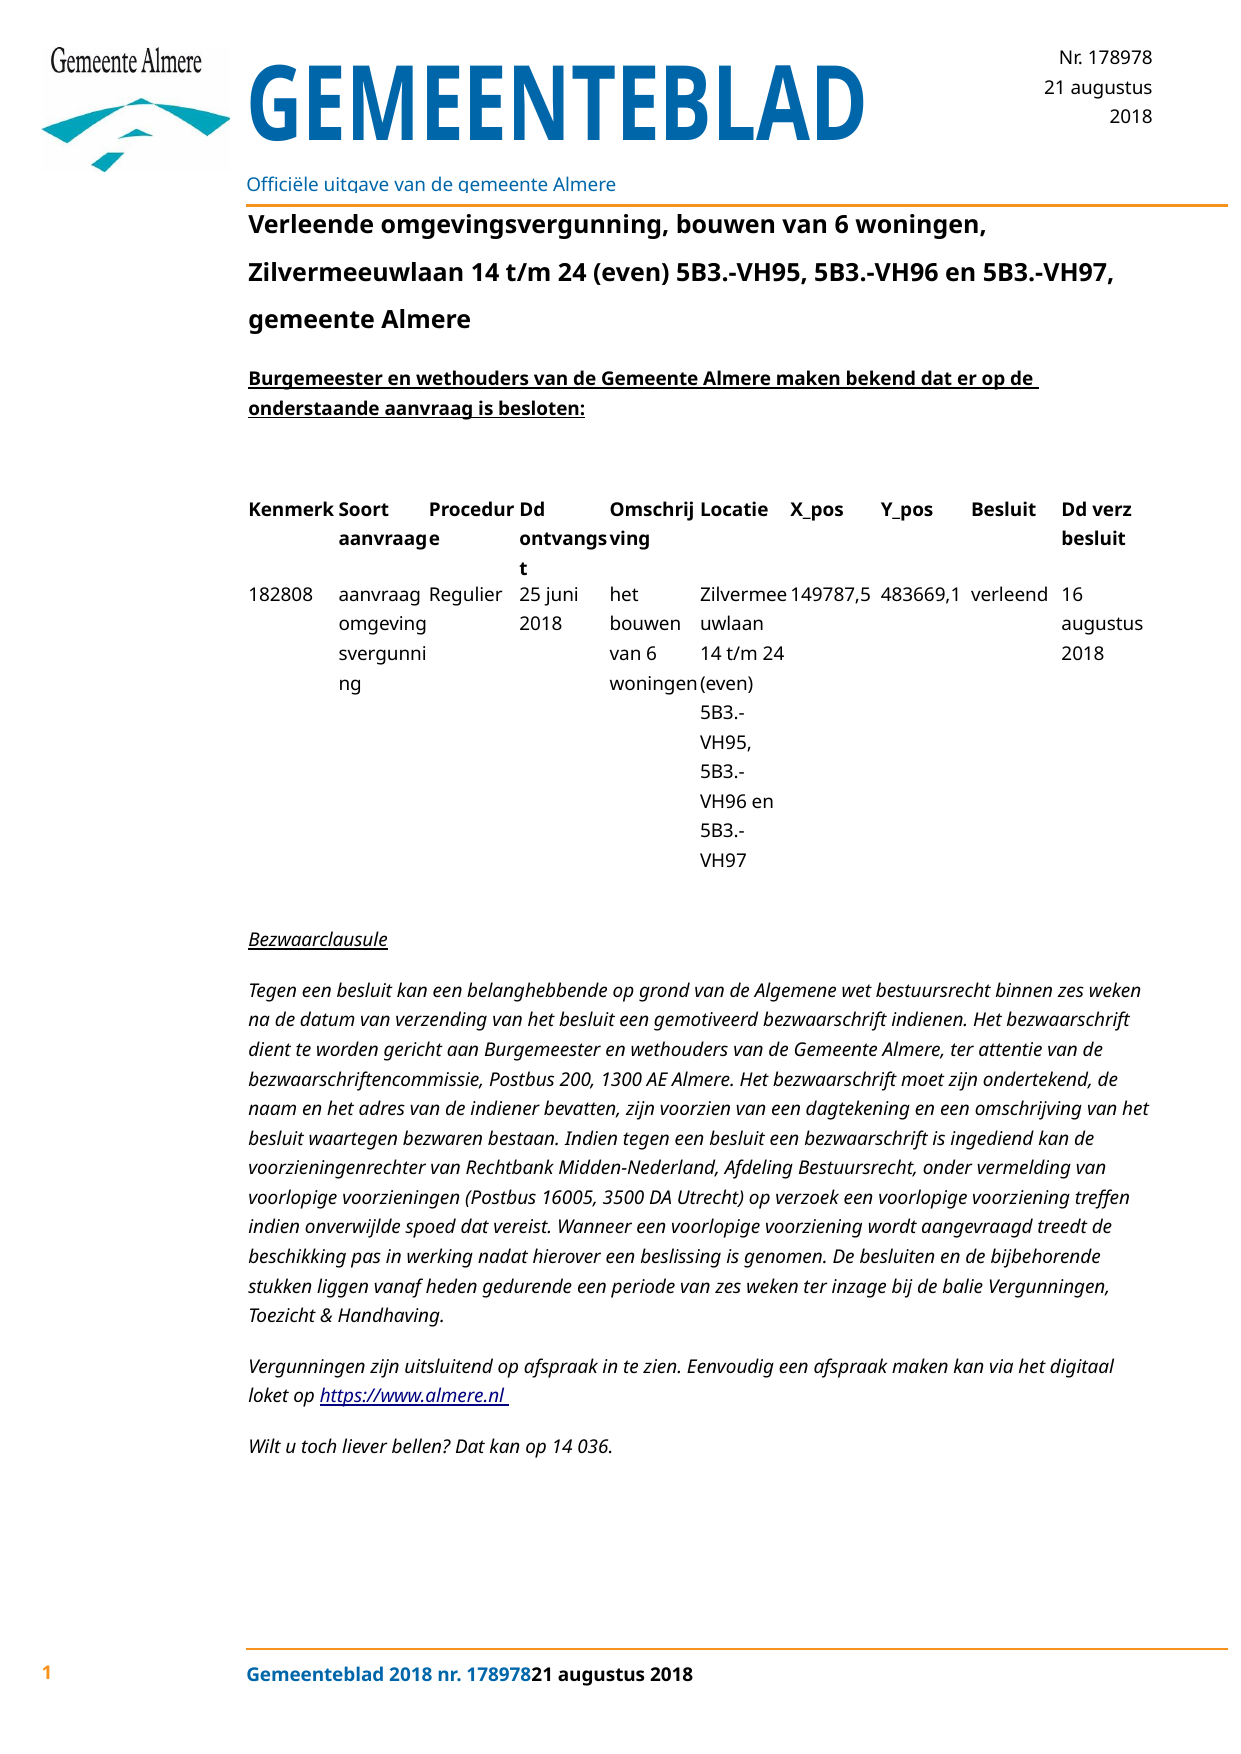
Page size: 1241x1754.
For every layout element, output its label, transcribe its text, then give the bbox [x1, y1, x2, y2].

table_header Omschrijving [609, 496, 700, 581]
text Tegen een besluit kan een belanghebbende op grond van de Algemene wet bestuursrecht binnen zes weken na de datum van verzending van het besluit een gemotiveerd bezwaarschrift indienen. Het bezwaarschrift dient te worden gericht aan Burgemeester en wethouders van de Gemeente Almere, ter attentie van de bezwaarschriftencommissie, Postbus 200, 1300 AE Almere. Het bezwaarschrift moet zijn ondertekend, de naam en het adres van de indiener bevatten, zijn voorzien van een dagtekening en een omschrijving van het besluit waartegen bezwaren bestaan. Indien tegen een besluit een bezwaarschrift is ingediend kan de voorzieningenrechter van Rechtbank Midden-Nederland, Afdeling Bestuursrecht, onder vermelding van voorlopige voorzieningen (Postbus 16005, 3500 DA Utrecht) op verzoek een voorlopige voorziening treffen indien onverwijlde spoed dat vereist. Wanneer een voorlopige voorziening wordt aangevraagd treedt de beschikking pas in werking nadat hierover een beslissing is genomen. De besluiten en de bijbehorende stukken liggen vanaf heden gedurende een periode van zes weken ter inzage bij de balie Vergunningen, Toezicht & Handhaving. [248, 977, 1152, 1328]
text Burgemeester en wethouders van de Gemeente Almere maken bekend dat er op de onderstaande aanvraag is besloten: [248, 366, 1152, 421]
text Wilt u toch liever bellen? Dat kan op 14 036. [248, 1433, 1152, 1458]
table_cell 25 juni 2018 [519, 581, 609, 873]
table_header Y_pos [881, 496, 971, 581]
table_header Dd ontvangst [519, 496, 609, 581]
table_header Dd verz besluit [1061, 496, 1152, 581]
text Vergunningen zijn uitsluitend op afspraak in te zien. Eenvoudig een afspraak maken kan via het digitaal loket op https://www.almere.nl [248, 1353, 1152, 1408]
table_cell Zilvermeeuwlaan 14 t/m 24 (even) 5B3.-VH95, 5B3.-VH96 en 5B3.-VH97 [700, 581, 790, 873]
picture [41, 47, 231, 172]
table_cell het bouwen van 6 woningen [609, 581, 700, 873]
table_header Locatie [700, 496, 790, 581]
table_cell 182808 [248, 581, 338, 873]
text Verleende omgevingsvergunning, bouwen van 6 woningen, Zilvermeeuwlaan 14 t/m 24 (even) 5B3.-VH95, 5B3.-VH96 en 5B3.-VH97, gemeente Almere [248, 207, 1152, 336]
table_cell 483669,1 [881, 581, 971, 873]
table_header Procedure [429, 496, 519, 581]
table_cell aanvraag omgevingsvergunning [338, 581, 429, 873]
table_header Soort aanvraag [338, 496, 429, 581]
table_cell 16 augustus 2018 [1061, 581, 1152, 873]
table_header Kenmerk [248, 496, 338, 581]
table_cell 149787,5 [790, 581, 881, 873]
table_header Besluit [971, 496, 1061, 581]
table_cell verleend [971, 581, 1061, 873]
table_cell Regulier [429, 581, 519, 873]
text Bezwaarclausule [248, 927, 1152, 952]
table_header X_pos [790, 496, 881, 581]
